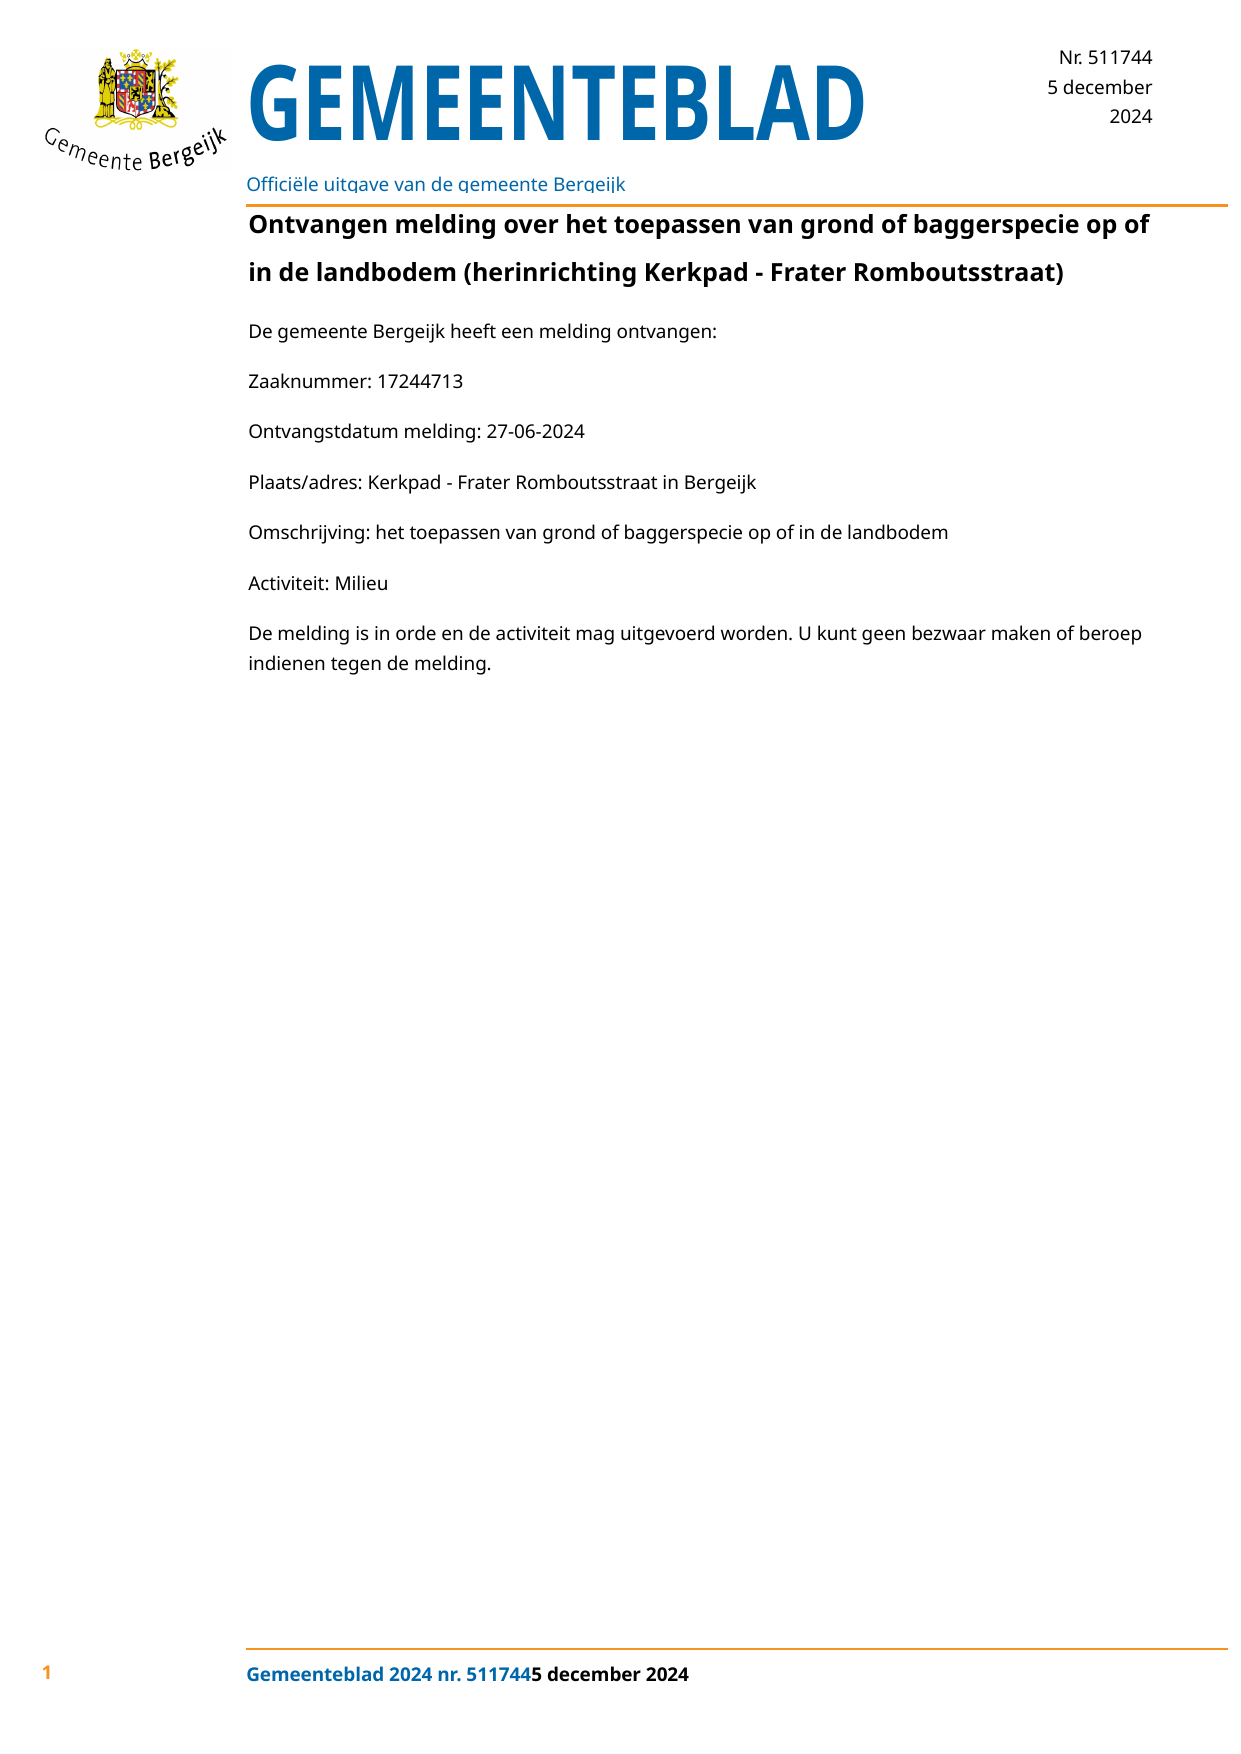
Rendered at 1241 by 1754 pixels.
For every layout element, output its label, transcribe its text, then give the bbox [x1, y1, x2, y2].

text Zaaknummer: 17244713 [248, 368, 1152, 394]
text Ontvangen melding over het toepassen van grond of baggerspecie op of in de landbodem (herinrichting Kerkpad - Frater Romboutsstraat) [248, 207, 1152, 288]
text Omschrijving: het toepassen van grond of baggerspecie op of in de landbodem [248, 519, 1152, 545]
picture [41, 47, 231, 172]
text De gemeente Bergeijk heeft een melding ontvangen: [248, 318, 1152, 344]
text Plaats/adres: Kerkpad - Frater Romboutsstraat in Bergeijk [248, 469, 1152, 495]
text Activiteit: Milieu [248, 570, 1152, 596]
text De melding is in orde en de activiteit mag uitgevoerd worden. U kunt geen bezwaar maken of beroep indienen tegen de melding. [248, 620, 1152, 676]
text Ontvangstdatum melding: 27-06-2024 [248, 419, 1152, 444]
